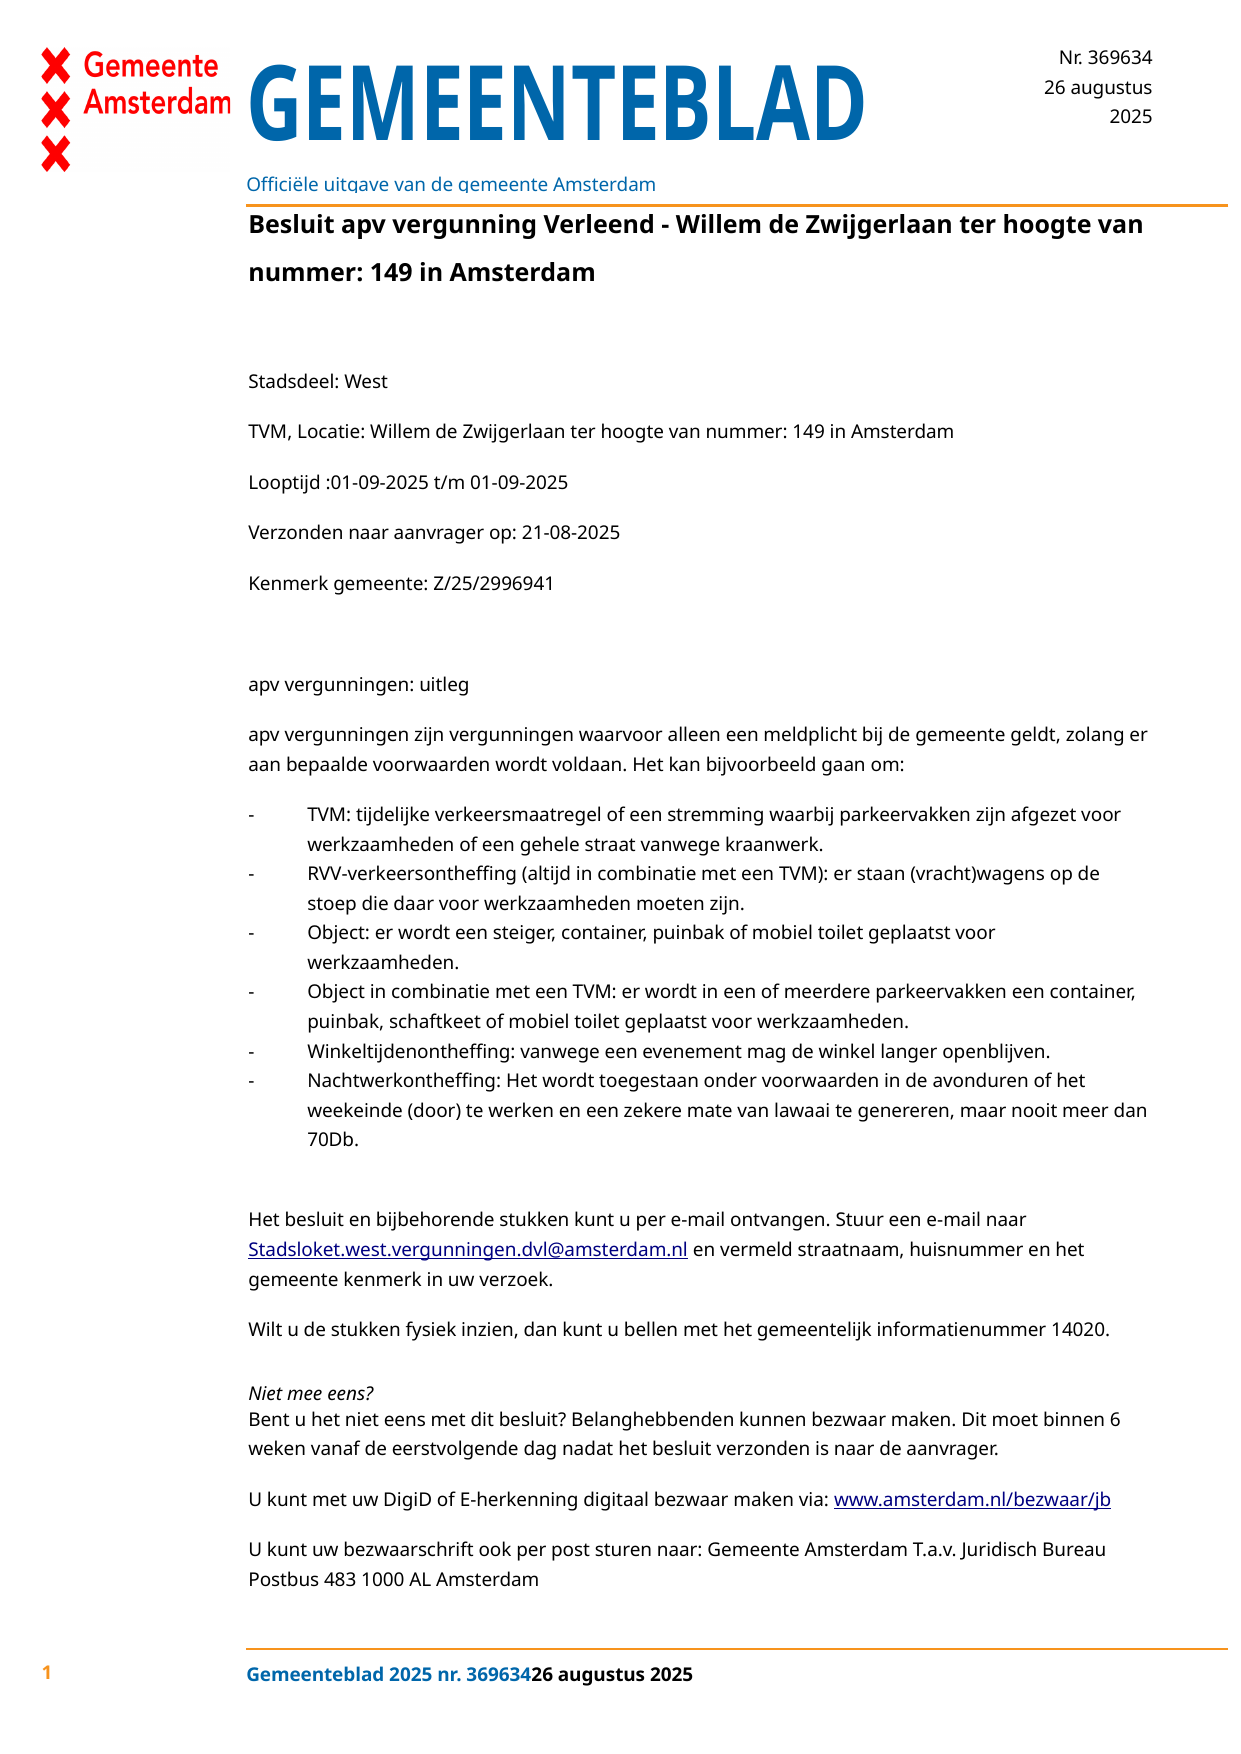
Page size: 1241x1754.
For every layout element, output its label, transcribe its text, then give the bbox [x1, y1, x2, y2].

text U kunt met uw DigiD of E-herkenning digitaal bezwaar maken via: www.amsterdam.nl/bezwaar/jb [248, 1486, 1152, 1512]
text U kunt uw bezwaarschrift ook per post sturen naar: Gemeente Amsterdam T.a.v. Juridisch Bureau Postbus 483 1000 AL Amsterdam [248, 1536, 1152, 1592]
list Winkeltijdenontheffing: vanwege een evenement mag de winkel langer openblijven. [248, 1038, 1152, 1064]
list RVV-verkeersontheffing (altijd in combinatie met een TVM): er staan (vracht)wagens op de stoep die daar voor werkzaamheden moeten zijn. [248, 860, 1152, 916]
text Stadsdeel: West [248, 368, 1152, 394]
list Nachtwerkontheffing: Het wordt toegestaan onder voorwaarden in de avonduren of het weekeinde (door) te werken en een zekere mate van lawaai te genereren, maar nooit meer dan 70Db. [248, 1067, 1152, 1152]
list Object in combinatie met een TVM: er wordt in een of meerdere parkeervakken een container, puinbak, schaftkeet of mobiel toilet geplaatst voor werkzaamheden. [248, 979, 1152, 1034]
text Het besluit en bijbehorende stukken kunt u per e-mail ontvangen. Stuur een e-mail naar Stadsloket.west.vergunningen.dvl@amsterdam.nl en vermeld straatnaam, huisnummer en het gemeente kenmerk in uw verzoek. [248, 1207, 1152, 1292]
text apv vergunningen zijn vergunningen waarvoor alleen een meldplicht bij de gemeente geldt, zolang er aan bepaalde voorwaarden wordt voldaan. Het kan bijvoorbeeld gaan om: [248, 721, 1152, 777]
text Bent u het niet eens met dit besluit? Belanghebbenden kunnen bezwaar maken. Dit moet binnen 6 weken vanaf de eerstvolgende dag nadat het besluit verzonden is naar de aanvrager. [248, 1406, 1152, 1461]
list Object: er wordt een steiger, container, puinbak of mobiel toilet geplaatst voor werkzaamheden. [248, 919, 1152, 975]
text Besluit apv vergunning Verleend - Willem de Zwijgerlaan ter hoogte van nummer: 149 in Amsterdam [248, 207, 1152, 288]
text Wilt u de stukken fysiek inzien, dan kunt u bellen met het gemeentelijk informatienummer 14020. [248, 1316, 1152, 1342]
text Kenmerk gemeente: Z/25/2996941 [248, 570, 1152, 596]
picture [41, 47, 231, 172]
text Verzonden naar aanvrager op: 21-08-2025 [248, 519, 1152, 545]
text Niet mee eens? [248, 1380, 1152, 1406]
text apv vergunningen: uitleg [248, 671, 1152, 697]
text TVM, Locatie: Willem de Zwijgerlaan ter hoogte van nummer: 149 in Amsterdam [248, 419, 1152, 444]
list TVM: tijdelijke verkeersmaatregel of een stremming waarbij parkeervakken zijn afgezet voor werkzaamheden of een gehele straat vanwege kraanwerk. [248, 801, 1152, 857]
text Looptijd :01-09-2025 t/m 01-09-2025 [248, 469, 1152, 495]
